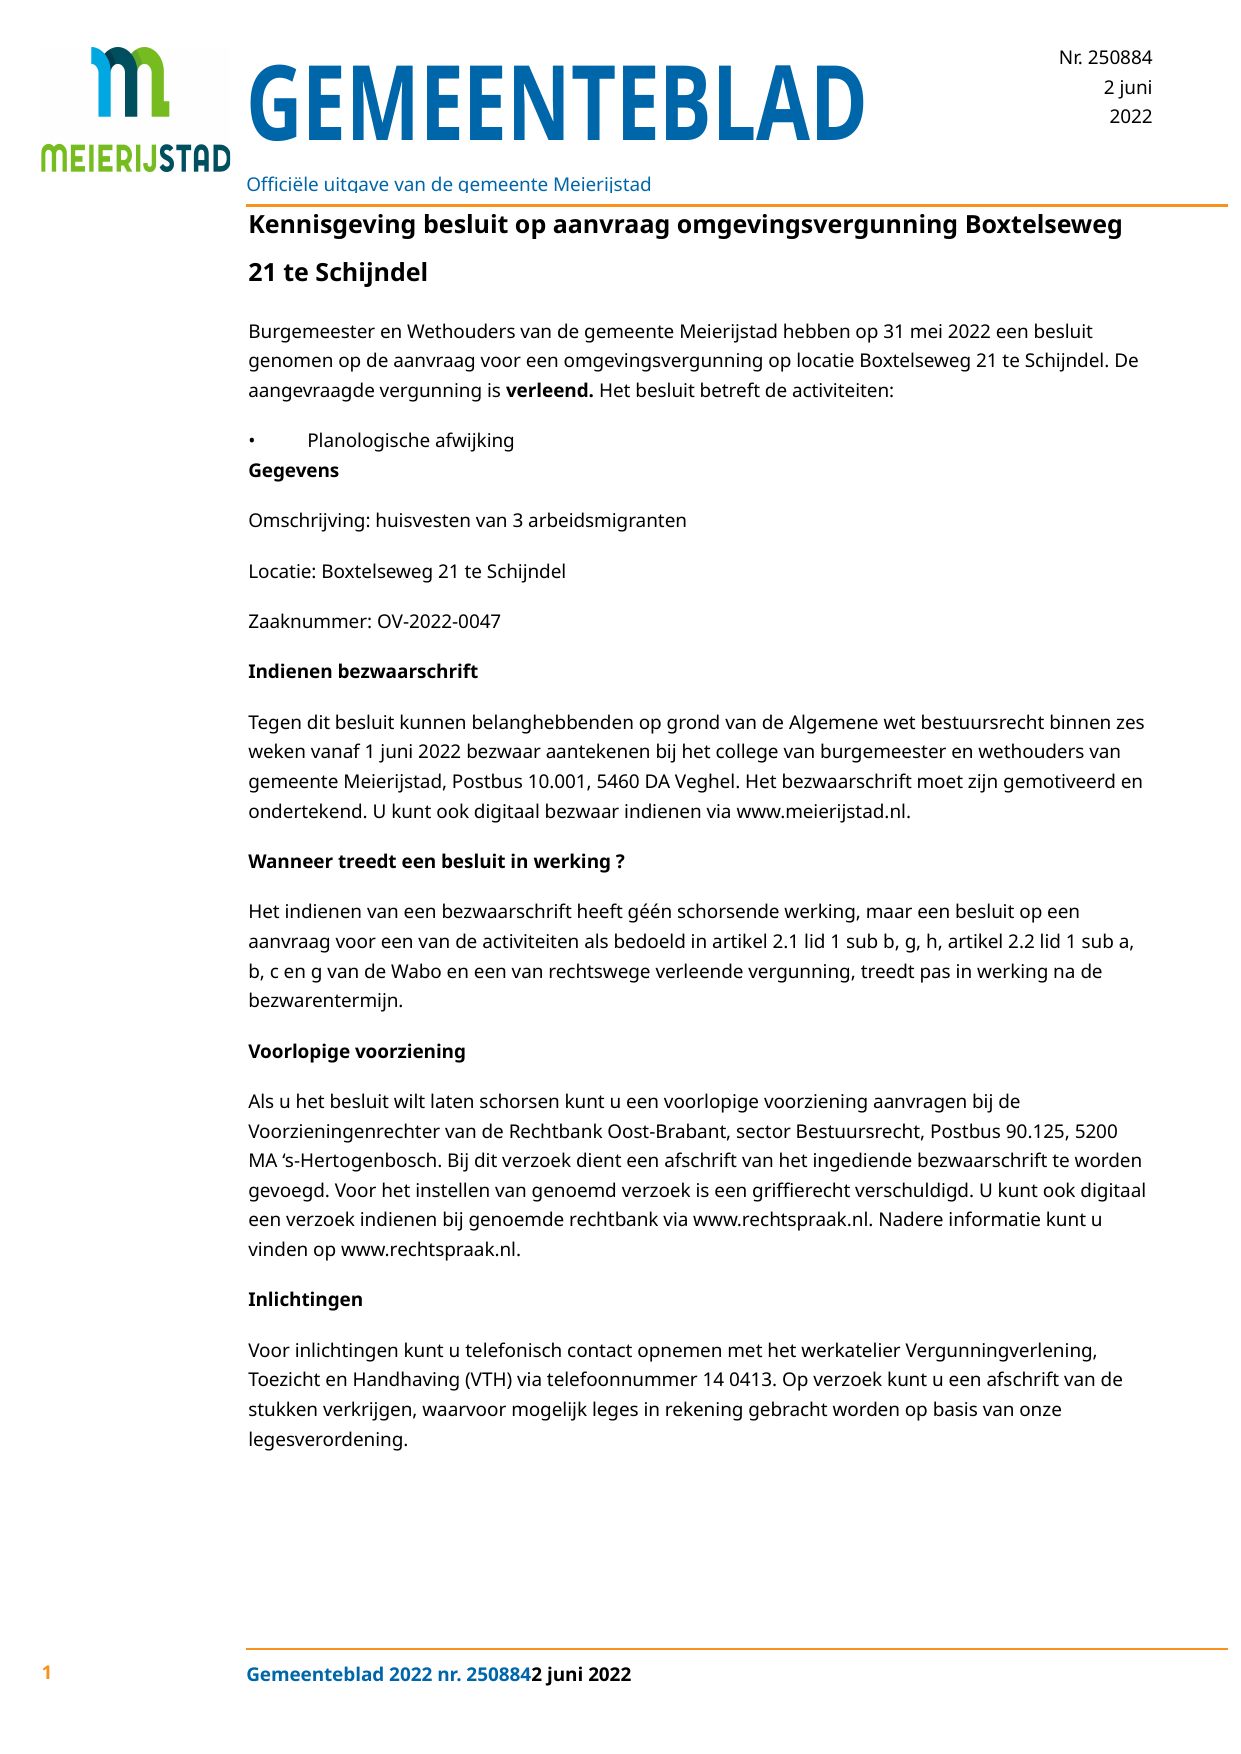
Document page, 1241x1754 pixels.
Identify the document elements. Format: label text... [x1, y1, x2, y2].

text Tegen dit besluit kunnen belanghebbenden op grond van de Algemene wet bestuursrecht binnen zes weken vanaf 1 juni 2022 bezwaar aantekenen bij het college van burgemeester en wethouders van gemeente Meierijstad, Postbus 10.001, 5460 DA Veghel. Het bezwaarschrift moet zijn gemotiveerd en ondertekend. U kunt ook digitaal bezwaar indienen via www.meierijstad.nl. [248, 709, 1152, 824]
text Gegevens [248, 457, 1152, 483]
list Planologische afwijking [248, 427, 1152, 453]
text Locatie: Boxtelseweg 21 te Schijndel [248, 558, 1152, 584]
picture [41, 47, 231, 172]
text Omschrijving: huisvesten van 3 arbeidsmigranten [248, 507, 1152, 533]
text Wanneer treedt een besluit in werking ? [248, 848, 1152, 874]
text Kennisgeving besluit op aanvraag omgevingsvergunning Boxtelseweg 21 te Schijndel [248, 207, 1152, 288]
text Als u het besluit wilt laten schorsen kunt u een voorlopige voorziening aanvragen bij de Voorzieningenrechter van de Rechtbank Oost-Brabant, sector Bestuursrecht, Postbus 90.125, 5200 MA ‘s-Hertogenbosch. Bij dit verzoek dient een afschrift van het ingediende bezwaarschrift te worden gevoegd. Voor het instellen van genoemd verzoek is een griffierecht verschuldigd. U kunt ook digitaal een verzoek indienen bij genoemde rechtbank via www.rechtspraak.nl. Nadere informatie kunt u vinden op www.rechtspraak.nl. [248, 1088, 1152, 1262]
text Het indienen van een bezwaarschrift heeft géén schorsende werking, maar een besluit op een aanvraag voor een van de activiteiten als bedoeld in artikel 2.1 lid 1 sub b, g, h, artikel 2.2 lid 1 sub a, b, c en g van de Wabo en een van rechtswege verleende vergunning, treedt pas in werking na de bezwarentermijn. [248, 899, 1152, 1013]
text Zaaknummer: OV-2022-0047 [248, 608, 1152, 634]
text Inlichtingen [248, 1287, 1152, 1312]
text Burgemeester en Wethouders van de gemeente Meierijstad hebben op 31 mei 2022 een besluit genomen op de aanvraag voor een omgevingsvergunning op locatie Boxtelseweg 21 te Schijndel. De aangevraagde vergunning is verleend. Het besluit betreft de activiteiten: [248, 318, 1152, 403]
text Voorlopige voorziening [248, 1038, 1152, 1064]
text Indienen bezwaarschrift [248, 659, 1152, 684]
text Voor inlichtingen kunt u telefonisch contact opnemen met het werkatelier Vergunningverlening, Toezicht en Handhaving (VTH) via telefoonnummer 14 0413. Op verzoek kunt u een afschrift van de stukken verkrijgen, waarvoor mogelijk leges in rekening gebracht worden op basis van onze legesverordening. [248, 1337, 1152, 1452]
